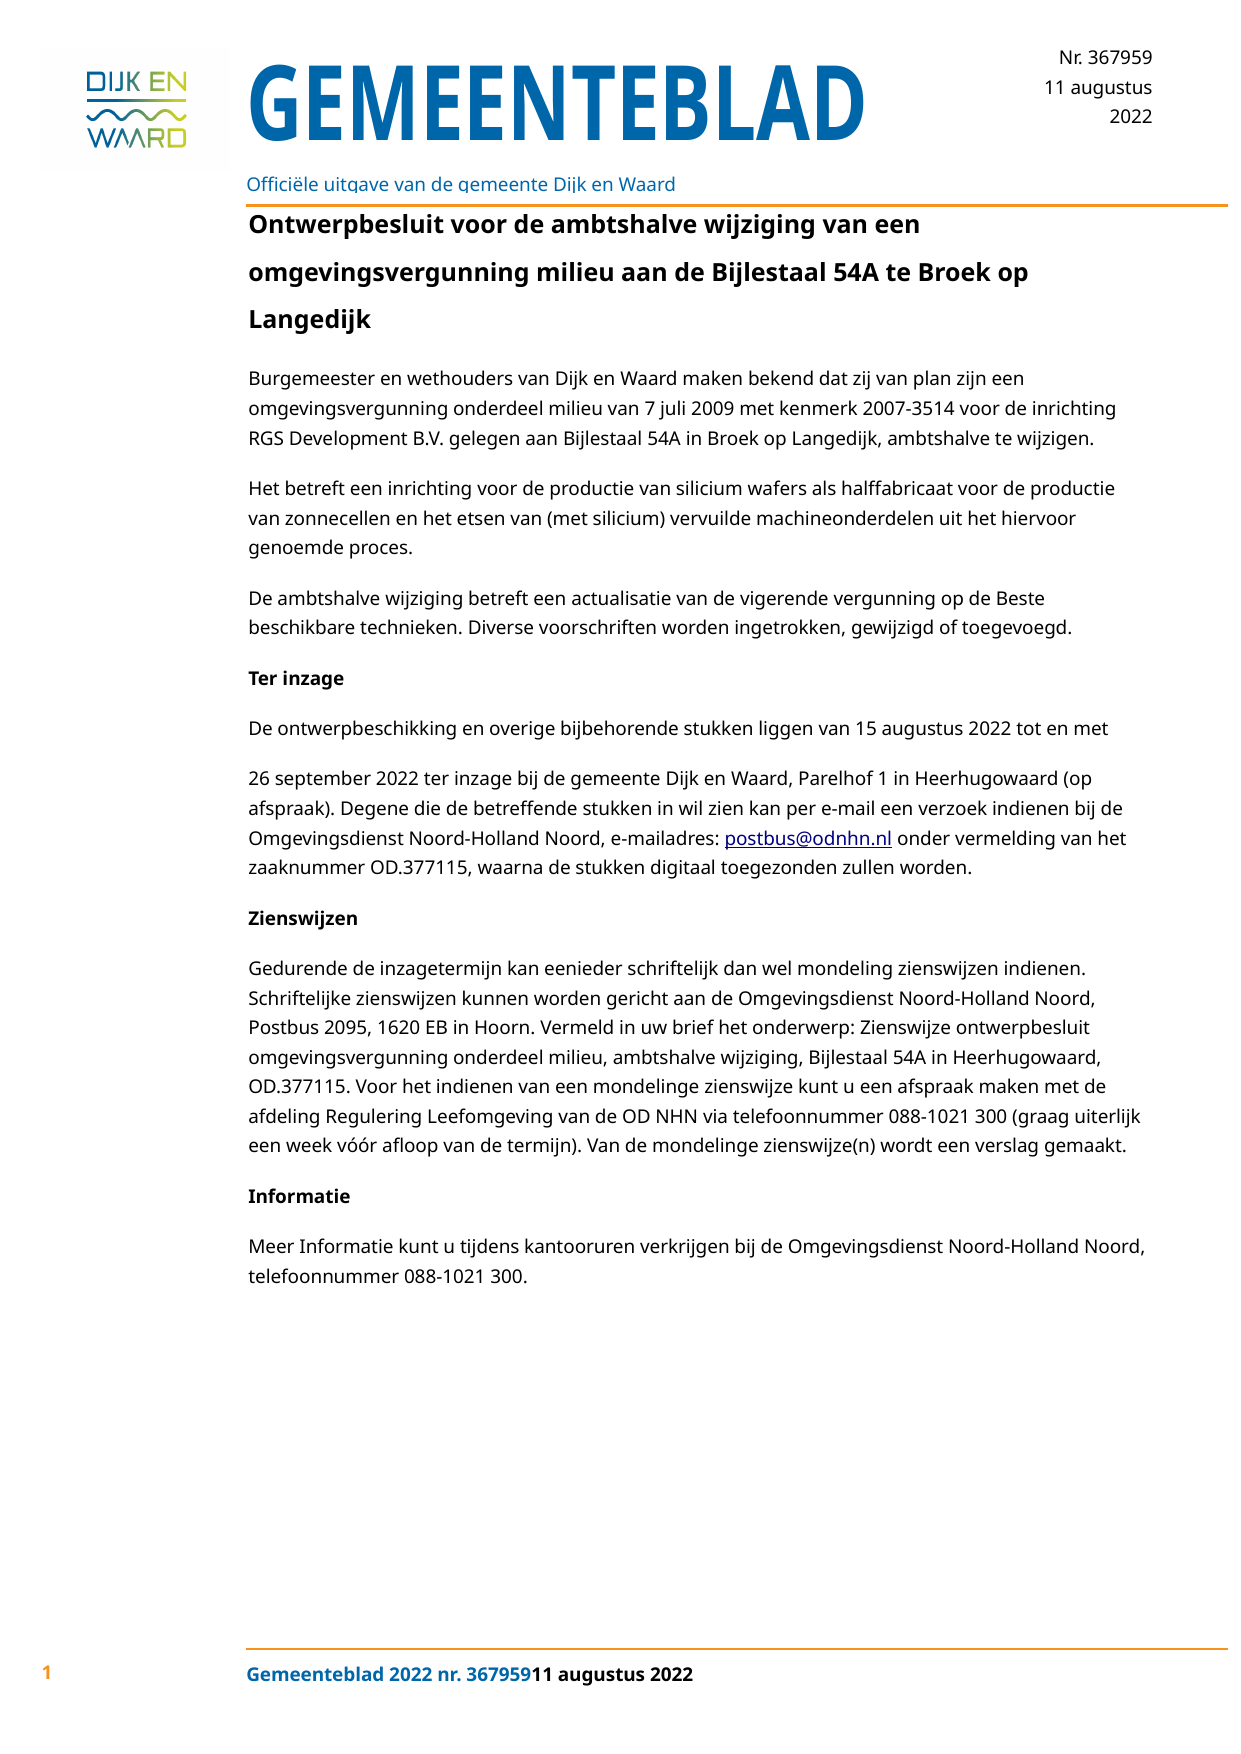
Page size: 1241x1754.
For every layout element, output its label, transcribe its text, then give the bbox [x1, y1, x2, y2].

picture [41, 47, 231, 172]
text Ter inzage [248, 665, 1152, 690]
text Zienswijzen [248, 905, 1152, 930]
text De ontwerpbeschikking en overige bijbehorende stukken liggen van 15 augustus 2022 tot en met [248, 715, 1152, 741]
text Meer Informatie kunt u tijdens kantooruren verkrijgen bij de Omgevingsdienst Noord-Holland Noord, telefoonnummer 088-1021 300. [248, 1233, 1152, 1289]
text 26 september 2022 ter inzage bij de gemeente Dijk en Waard, Parelhof 1 in Heerhugowaard (op afspraak). Degene die de betreffende stukken in wil zien kan per e-mail een verzoek indienen bij de Omgevingsdienst Noord-Holland Noord, e-mailadres: postbus@odnhn.nl onder vermelding van het zaaknummer OD.377115, waarna de stukken digitaal toegezonden zullen worden. [248, 766, 1152, 880]
text Ontwerpbesluit voor de ambtshalve wijziging van een omgevingsvergunning milieu aan de Bijlestaal 54A te Broek op Langedijk [248, 207, 1152, 336]
text De ambtshalve wijziging betreft een actualisatie van de vigerende vergunning op de Beste beschikbare technieken. Diverse voorschriften worden ingetrokken, gewijzigd of toegevoegd. [248, 585, 1152, 640]
text Informatie [248, 1183, 1152, 1209]
text Het betreft een inrichting voor de productie van silicium wafers als halffabricaat voor de productie van zonnecellen en het etsen van (met silicium) vervuilde machineonderdelen uit het hiervoor genoemde proces. [248, 475, 1152, 560]
text Burgemeester en wethouders van Dijk en Waard maken bekend dat zij van plan zijn een omgevingsvergunning onderdeel milieu van 7 juli 2009 met kenmerk 2007-3514 voor de inrichting RGS Development B.V. gelegen aan Bijlestaal 54A in Broek op Langedijk, ambtshalve te wijzigen. [248, 366, 1152, 450]
text Gedurende de inzagetermijn kan eenieder schriftelijk dan wel mondeling zienswijzen indienen. Schriftelijke zienswijzen kunnen worden gericht aan de Omgevingsdienst Noord-Holland Noord, Postbus 2095, 1620 EB in Hoorn. Vermeld in uw brief het onderwerp: Zienswijze ontwerpbesluit omgevingsvergunning onderdeel milieu, ambtshalve wijziging, Bijlestaal 54A in Heerhugowaard, OD.377115. Voor het indienen van een mondelinge zienswijze kunt u een afspraak maken met de afdeling Regulering Leefomgeving van de OD NHN via telefoonnummer 088-1021 300 (graag uiterlijk een week vóór afloop van de termijn). Van de mondelinge zienswijze(n) wordt een verslag gemaakt. [248, 955, 1152, 1158]
